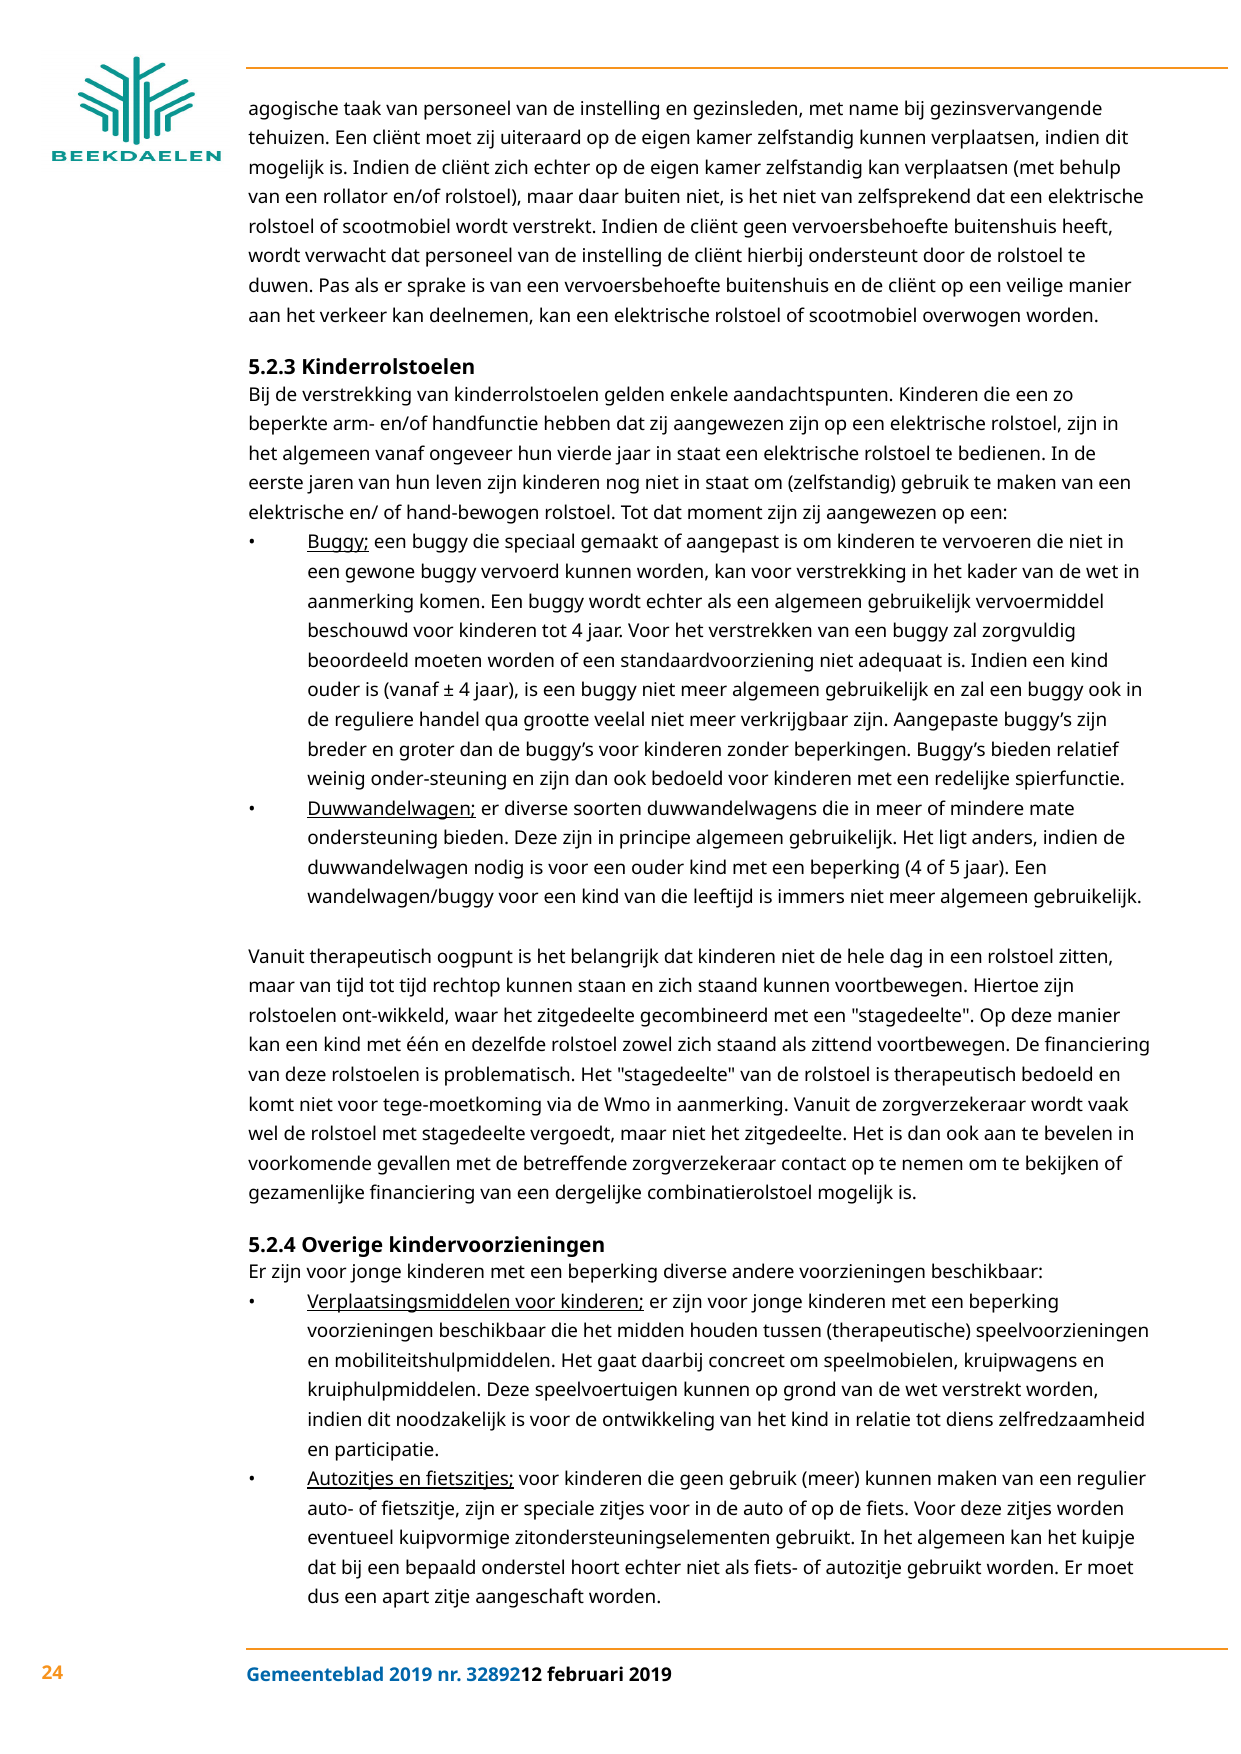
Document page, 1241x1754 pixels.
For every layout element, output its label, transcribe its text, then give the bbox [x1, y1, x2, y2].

text Vanuit therapeutisch oogpunt is het belangrijk dat kinderen niet de hele dag in een rolstoel zitten, maar van tijd tot tijd rechtop kunnen staan en zich staand kunnen voortbewegen. Hiertoe zijn rolstoelen ont-wikkeld, waar het zitgedeelte gecombineerd met een "stagedeelte". Op deze manier kan een kind met één en dezelfde rolstoel zowel zich staand als zittend voortbewegen. De financiering van deze rolstoelen is problematisch. Het "stagedeelte" van de rolstoel is therapeutisch bedoeld en komt niet voor tege-moetkoming via de Wmo in aanmerking. Vanuit de zorgverzekeraar wordt vaak wel de rolstoel met stagedeelte vergoedt, maar niet het zitgedeelte. Het is dan ook aan te bevelen in voorkomende gevallen met de betreffende zorgverzekeraar contact op te nemen om te bekijken of gezamenlijke financiering van een dergelijke combinatierolstoel mogelijk is. [248, 943, 1152, 1205]
text agogische taak van personeel van de instelling en gezinsleden, met name bij gezinsvervangende tehuizen. Een cliënt moet zij uiteraard op de eigen kamer zelfstandig kunnen verplaatsen, indien dit mogelijk is. Indien de cliënt zich echter op de eigen kamer zelfstandig kan verplaatsen (met behulp van een rollator en/of rolstoel), maar daar buiten niet, is het niet van zelfsprekend dat een elektrische rolstoel of scootmobiel wordt verstrekt. Indien de cliënt geen vervoersbehoefte buitenshuis heeft, wordt verwacht dat personeel van de instelling de cliënt hierbij ondersteunt door de rolstoel te duwen. Pas als er sprake is van een vervoersbehoefte buitenshuis en de cliënt op een veilige manier aan het verkeer kan deelnemen, kan een elektrische rolstoel of scootmobiel overwogen worden. [248, 95, 1152, 328]
text 5.2.4 Overige kindervoorzieningen [248, 1230, 1152, 1258]
text Bij de verstrekking van kinderrolstoelen gelden enkele aandachtspunten. Kinderen die een zo beperkte arm- en/of handfunctie hebben dat zij aangewezen zijn op een elektrische rolstoel, zijn in het algemeen vanaf ongeveer hun vierde jaar in staat een elektrische rolstoel te bedienen. In de eerste jaren van hun leven zijn kinderen nog niet in staat om (zelfstandig) gebruik te maken van een elektrische en/ of hand-bewogen rolstoel. Tot dat moment zijn zij aangewezen op een: [248, 381, 1152, 525]
text 5.2.3 Kinderrolstoelen [248, 352, 1152, 381]
list Buggy; een buggy die speciaal gemaakt of aangepast is om kinderen te vervoeren die niet in een gewone buggy vervoerd kunnen worden, kan voor verstrekking in het kader van de wet in aanmerking komen. Een buggy wordt echter als een algemeen gebruikelijk vervoermiddel beschouwd voor kinderen tot 4 jaar. Voor het verstrekken van een buggy zal zorgvuldig beoordeeld moeten worden of een standaardvoorziening niet adequaat is. Indien een kind ouder is (vanaf ± 4 jaar), is een buggy niet meer algemeen gebruikelijk en zal een buggy ook in de reguliere handel qua grootte veelal niet meer verkrijgbaar zijn. Aangepaste buggy’s zijn breder en groter dan de buggy’s voor kinderen zonder beperkingen. Buggy’s bieden relatief weinig onder-steuning en zijn dan ook bedoeld voor kinderen met een redelijke spierfunctie. [248, 529, 1152, 791]
list Autozitjes en fietszitjes; voor kinderen die geen gebruik (meer) kunnen maken van een regulier auto- of fietszitje, zijn er speciale zitjes voor in de auto of op de fiets. Voor deze zitjes worden eventueel kuipvormige zitondersteuningselementen gebruikt. In het algemeen kan het kuipje dat bij een bepaald onderstel hoort echter niet als fiets- of autozitje gebruikt worden. Er moet dus een apart zitje aangeschaft worden. [248, 1465, 1152, 1609]
text Er zijn voor jonge kinderen met een beperking diverse andere voorzieningen beschikbaar: [248, 1258, 1152, 1284]
list Verplaatsingsmiddelen voor kinderen; er zijn voor jonge kinderen met een beperking voorzieningen beschikbaar die het midden houden tussen (therapeutische) speelvoorzieningen en mobiliteitshulpmiddelen. Het gaat daarbij concreet om speelmobielen, kruipwagens en kruiphulpmiddelen. Deze speelvoertuigen kunnen op grond van de wet verstrekt worden, indien dit noodzakelijk is voor de ontwikkeling van het kind in relatie tot diens zelfredzaamheid en participatie. [248, 1288, 1152, 1462]
picture [41, 47, 231, 172]
list Duwwandelwagen; er diverse soorten duwwandelwagens die in meer of mindere mate ondersteuning bieden. Deze zijn in principe algemeen gebruikelijk. Het ligt anders, indien de duwwandelwagen nodig is voor een ouder kind met een beperking (4 of 5 jaar). Een wandelwagen/buggy voor een kind van die leeftijd is immers niet meer algemeen gebruikelijk. [248, 795, 1152, 909]
